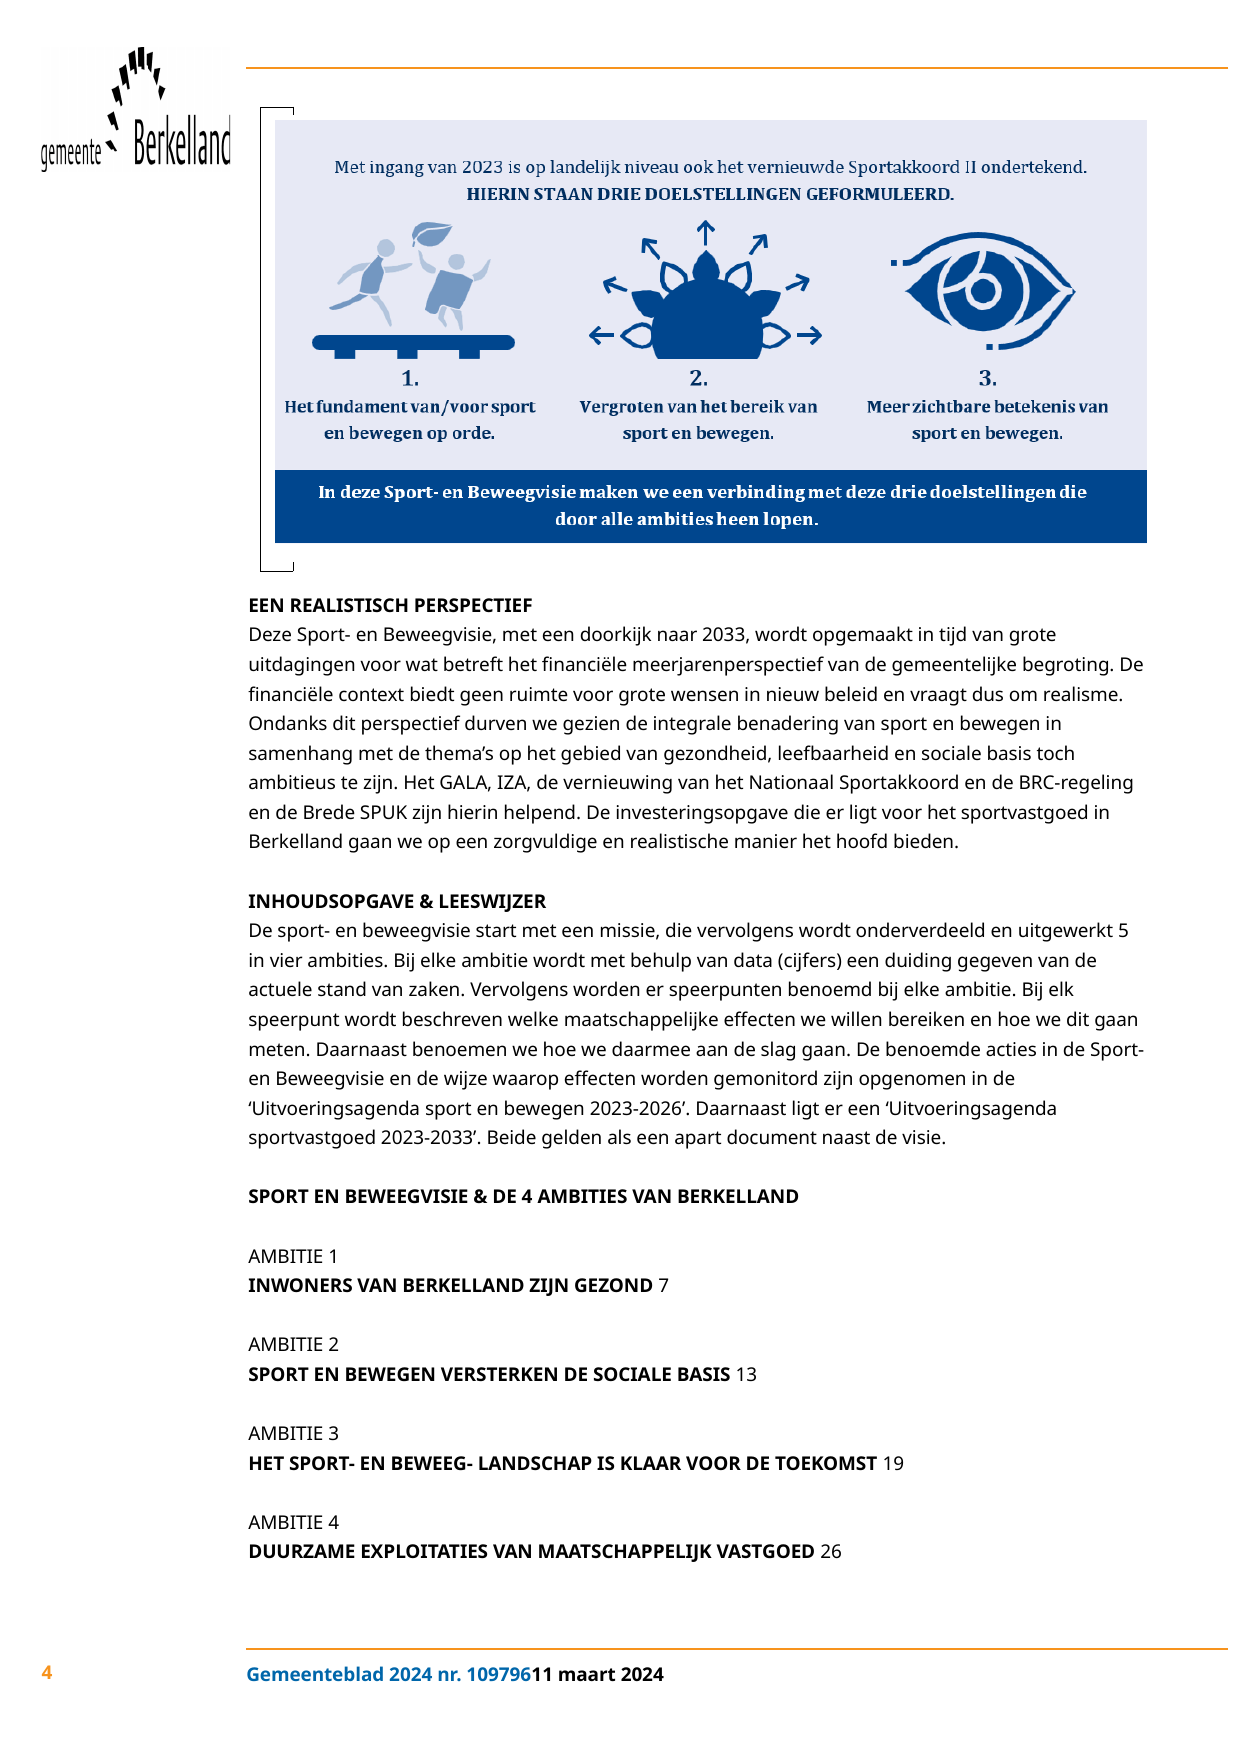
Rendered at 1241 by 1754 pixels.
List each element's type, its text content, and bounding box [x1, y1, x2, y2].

text EEN REALISTISCH PERSPECTIEF [248, 592, 1152, 618]
text DUURZAME EXPLOITATIES VAN MAATSCHAPPELIJK VASTGOED 26 [248, 1539, 1152, 1564]
text SPORT EN BEWEEGVISIE & DE 4 AMBITIES VAN BERKELLAND [248, 1184, 1152, 1209]
text INWONERS VAN BERKELLAND ZIJN GEZOND 7 [248, 1272, 1152, 1298]
text INHOUDSOPGAVE & LEESWIJZER [248, 888, 1152, 914]
text Deze Sport- en Beweegvisie, met een doorkijk naar 2033, wordt opgemaakt in tijd van grote uitdagingen voor wat betreft het financiële meerjarenperspectief van de gemeentelijke begroting. De financiële context biedt geen ruimte voor grote wensen in nieuw beleid en vraagt dus om realisme. Ondanks dit perspectief durven we gezien de integrale benadering van sport en bewegen in samenhang met de thema’s op het gebied van gezondheid, leefbaarheid en sociale basis toch ambitieus te zijn. Het GALA, IZA, de vernieuwing van het Nationaal Sportakkoord en de BRC-regeling en de Brede SPUK zijn hierin helpend. De investeringsopgave die er ligt voor het sportvastgoed in Berkelland gaan we op een zorgvuldige en realistische manier het hoofd bieden. [248, 622, 1152, 854]
text AMBITIE 4 [248, 1509, 1152, 1535]
text SPORT EN BEWEGEN VERSTERKEN DE SOCIALE BASIS 13 [248, 1361, 1152, 1387]
text HET SPORT- EN BEWEEG- LANDSCHAP IS KLAAR VOOR DE TOEKOMST 19 [248, 1450, 1152, 1476]
text in vier ambities. Bij elke ambitie wordt met behulp van data (cijfers) een duiding gegeven van de actuele stand van zaken. Vervolgens worden er speerpunten benoemd bij elke ambitie. Bij elk speerpunt wordt beschreven welke maatschappelijke effecten we willen bereiken en hoe we dit gaan meten. Daarnaast benoemen we hoe we daarmee aan de slag gaan. De benoemde acties in de Sport- en Beweegvisie en de wijze waarop effecten worden gemonitord zijn opgenomen in de ‘Uitvoeringsagenda sport en bewegen 2023-2026’. Daarnaast ligt er een ‘Uitvoeringsagenda sportvastgoed 2023-2033’. Beide gelden als een apart document naast de visie. [248, 947, 1152, 1150]
picture [268, 115, 1173, 562]
text AMBITIE 2 [248, 1332, 1152, 1357]
text AMBITIE 1 [248, 1243, 1152, 1269]
text AMBITIE 3 [248, 1420, 1152, 1446]
text De sport- en beweegvisie start met een missie, die vervolgens wordt onderverdeeld en uitgewerkt 5 [248, 917, 1152, 943]
picture [41, 47, 231, 172]
